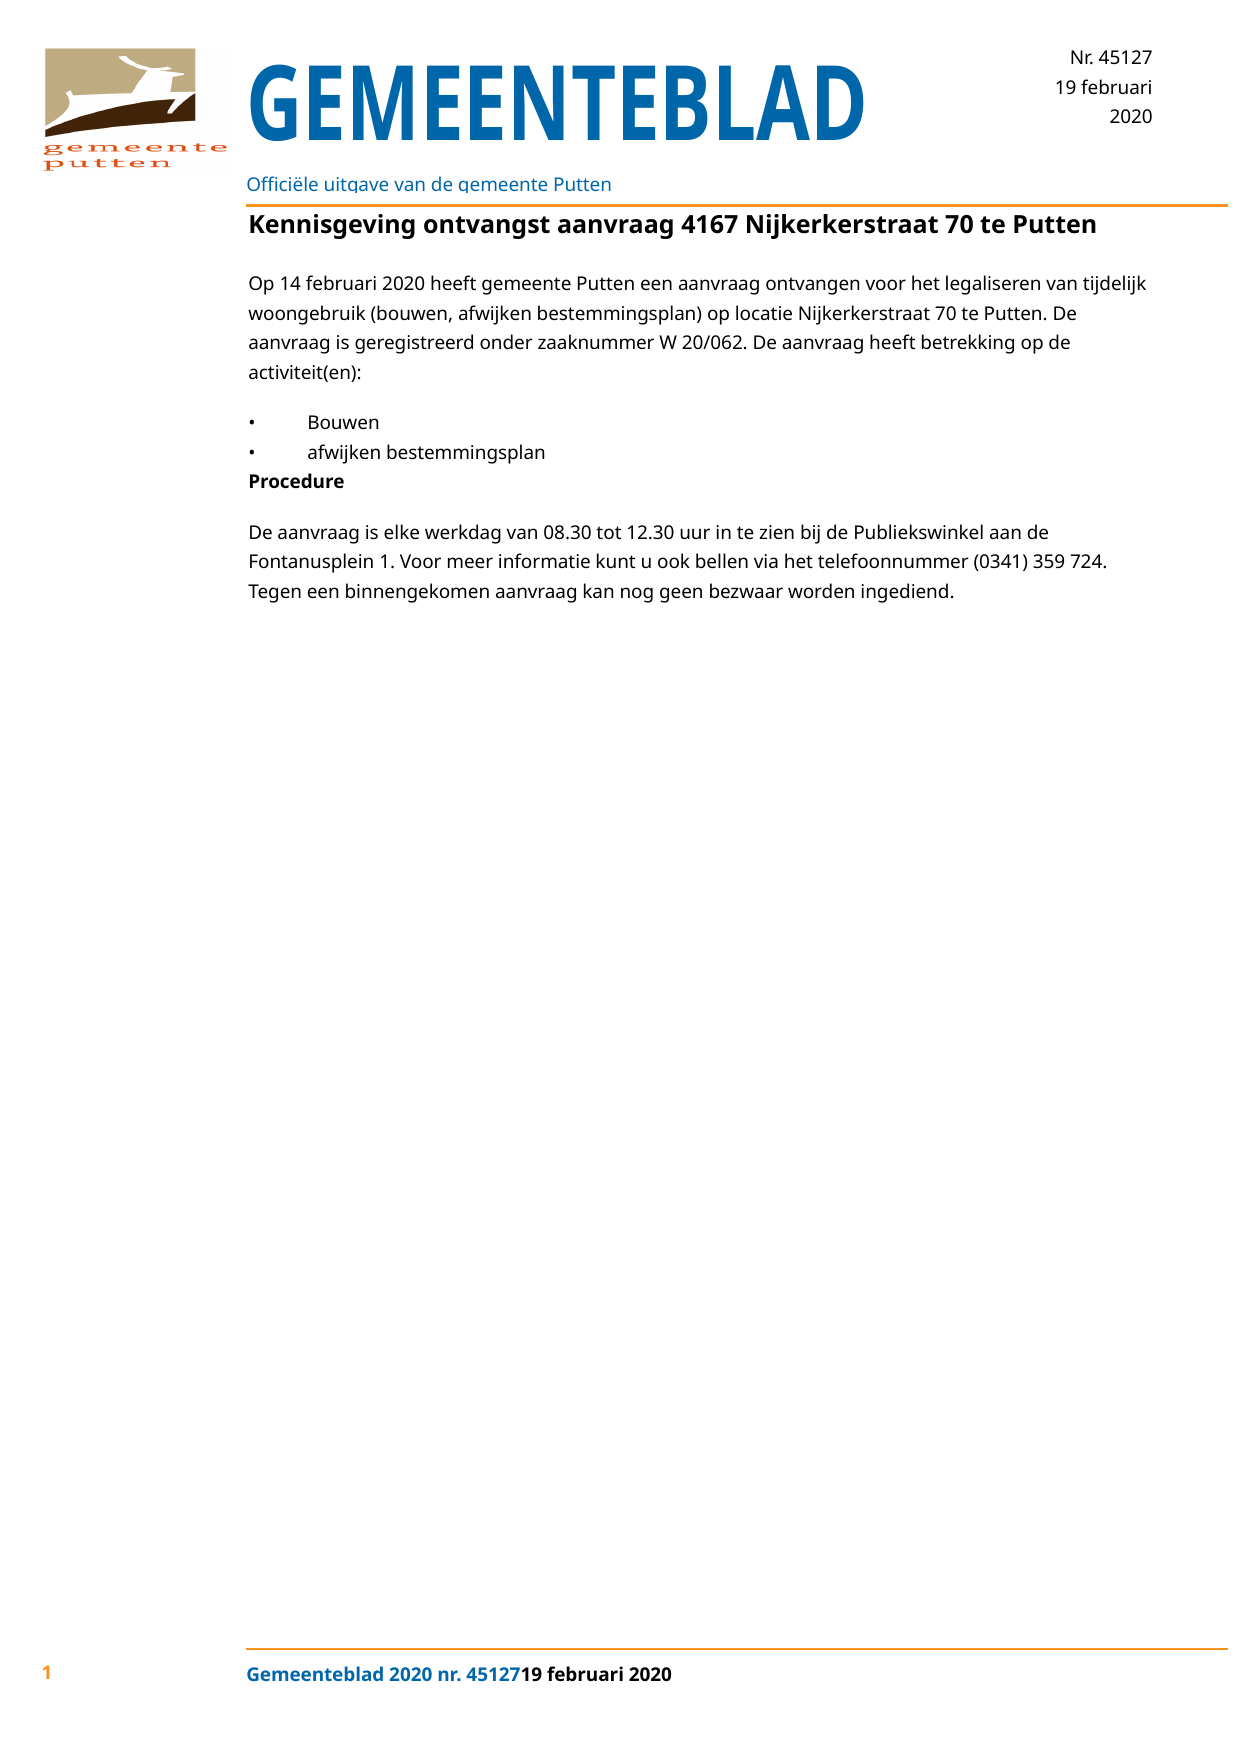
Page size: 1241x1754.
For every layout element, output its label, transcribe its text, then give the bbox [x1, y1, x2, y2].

list Bouwen [248, 409, 1152, 435]
text Op 14 februari 2020 heeft gemeente Putten een aanvraag ontvangen voor het legaliseren van tijdelijk woongebruik (bouwen, afwijken bestemmingsplan) op locatie Nijkerkerstraat 70 te Putten. De aanvraag is geregistreerd onder zaaknummer W 20/062. De aanvraag heeft betrekking op de activiteit(en): [248, 270, 1152, 385]
text De aanvraag is elke werkdag van 08.30 tot 12.30 uur in te zien bij de Publiekswinkel aan de Fontanusplein 1. Voor meer informatie kunt u ook bellen via het telefoonnummer (0341) 359 724. Tegen een binnengekomen aanvraag kan nog geen bezwaar worden ingediend. [248, 519, 1152, 604]
text Procedure [248, 469, 1152, 494]
list afwijken bestemmingsplan [248, 439, 1152, 465]
text Kennisgeving ontvangst aanvraag 4167 Nijkerkerstraat 70 te Putten [248, 207, 1152, 241]
picture [41, 47, 231, 172]
